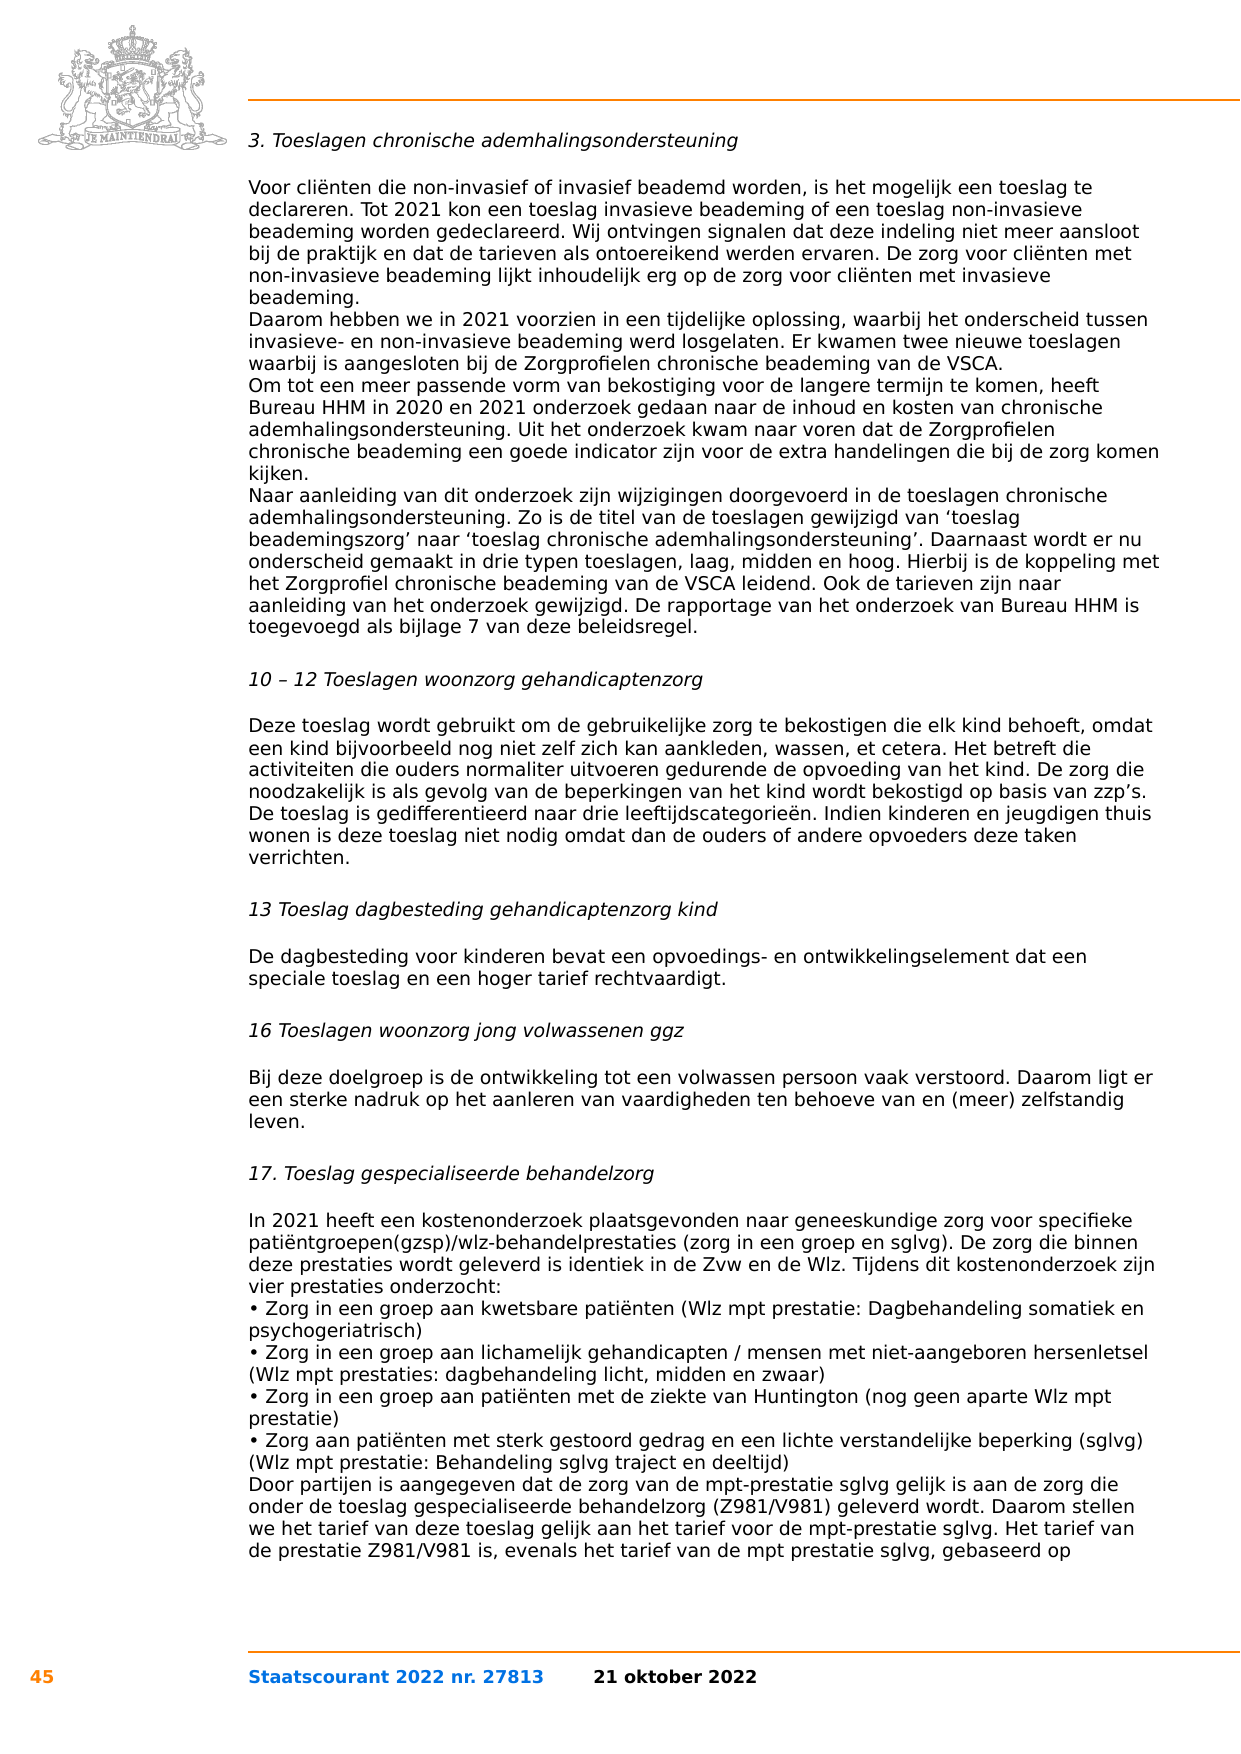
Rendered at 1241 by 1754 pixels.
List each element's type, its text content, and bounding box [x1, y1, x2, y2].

text Bij deze doelgroep is de ontwikkeling tot een volwassen persoon vaak verstoord. Daarom ligt er een sterke nadruk op het aanleren van vaardigheden ten behoeve van en (meer) zelfstandig leven. [248, 1067, 1163, 1133]
subtitle 16 Toeslagen woonzorg jong volwassenen ggz [248, 1020, 1163, 1042]
text Naar aanleiding van dit onderzoek zijn wijzigingen doorgevoerd in de toeslagen chronische ademhalingsondersteuning. Zo is de titel van de toeslagen gewijzigd van ‘toeslag beademingszorg’ naar ‘toeslag chronische ademhalingsondersteuning’. Daarnaast wordt er nu onderscheid gemaakt in drie typen toeslagen, laag, midden en hoog. Hierbij is de koppeling met het Zorgprofiel chronische beademing van de VSCA leidend. Ook de tarieven zijn naar aanleiding van het onderzoek gewijzigd. De rapportage van het onderzoek van Bureau HHM is toegevoegd als bijlage 7 van deze beleidsregel. [248, 484, 1163, 638]
text De dagbesteding voor kinderen bevat een opvoedings- en ontwikkelingselement dat een speciale toeslag en een hoger tarief rechtvaardigt. [248, 946, 1163, 990]
subtitle 17. Toeslag gespecialiseerde behandelzorg [248, 1163, 1163, 1185]
text • Zorg in een groep aan kwetsbare patiënten (Wlz mpt prestatie: Dagbehandeling somatiek en psychogeriatrisch) [248, 1298, 1163, 1342]
subtitle 3. Toeslagen chronische ademhalingsondersteuning [248, 130, 1163, 152]
picture [38, 25, 227, 150]
text Om tot een meer passende vorm van bekostiging voor de langere termijn te komen, heeft Bureau HHM in 2020 en 2021 onderzoek gedaan naar de inhoud en kosten van chronische ademhalingsondersteuning. Uit het onderzoek kwam naar voren dat de Zorgprofielen chronische beademing een goede indicator zijn voor de extra handelingen die bij de zorg komen kijken. [248, 375, 1163, 484]
text In 2021 heeft een kostenonderzoek plaatsgevonden naar geneeskundige zorg voor specifieke patiëntgroepen(gzsp)/wlz-behandelprestaties (zorg in een groep en sglvg). De zorg die binnen deze prestaties wordt geleverd is identiek in de Zvw en de Wlz. Tijdens dit kostenonderzoek zijn vier prestaties onderzocht: [248, 1210, 1163, 1298]
text Voor cliënten die non-invasief of invasief beademd worden, is het mogelijk een toeslag te declareren. Tot 2021 kon een toeslag invasieve beademing of een toeslag non-invasieve beademing worden gedeclareerd. Wij ontvingen signalen dat deze indeling niet meer aansloot bij de praktijk en dat de tarieven als ontoereikend werden ervaren. De zorg voor cliënten met non-invasieve beademing lijkt inhoudelijk erg op de zorg voor cliënten met invasieve beademing. [248, 177, 1163, 309]
subtitle 10 – 12 Toeslagen woonzorg gehandicaptenzorg [248, 668, 1163, 690]
text Deze toeslag wordt gebruikt om de gebruikelijke zorg te bekostigen die elk kind behoeft, omdat een kind bijvoorbeeld nog niet zelf zich kan aankleden, wassen, et cetera. Het betreft die activiteiten die ouders normaliter uitvoeren gedurende de opvoeding van het kind. De zorg die noodzakelijk is als gevolg van de beperkingen van het kind wordt bekostigd op basis van zzp’s. De toeslag is gedifferentieerd naar drie leeftijdscategorieën. Indien kinderen en jeugdigen thuis wonen is deze toeslag niet nodig omdat dan de ouders of andere opvoeders deze taken verrichten. [248, 715, 1163, 869]
text Door partijen is aangegeven dat de zorg van de mpt-prestatie sglvg gelijk is aan de zorg die onder de toeslag gespecialiseerde behandelzorg (Z981/V981) geleverd wordt. Daarom stellen we het tarief van deze toeslag gelijk aan het tarief voor de mpt-prestatie sglvg. Het tarief van de prestatie Z981/V981 is, evenals het tarief van de mpt prestatie sglvg, gebaseerd op [248, 1474, 1163, 1562]
subtitle 13 Toeslag dagbesteding gehandicaptenzorg kind [248, 899, 1163, 921]
text • Zorg aan patiënten met sterk gestoord gedrag en een lichte verstandelijke beperking (sglvg) (Wlz mpt prestatie: Behandeling sglvg traject en deeltijd) [248, 1430, 1163, 1474]
text Daarom hebben we in 2021 voorzien in een tijdelijke oplossing, waarbij het onderscheid tussen invasieve- en non-invasieve beademing werd losgelaten. Er kwamen twee nieuwe toeslagen waarbij is aangesloten bij de Zorgprofielen chronische beademing van de VSCA. [248, 309, 1163, 375]
text • Zorg in een groep aan patiënten met de ziekte van Huntington (nog geen aparte Wlz mpt prestatie) [248, 1386, 1163, 1430]
text • Zorg in een groep aan lichamelijk gehandicapten / mensen met niet-aangeboren hersenletsel (Wlz mpt prestaties: dagbehandeling licht, midden en zwaar) [248, 1342, 1163, 1386]
